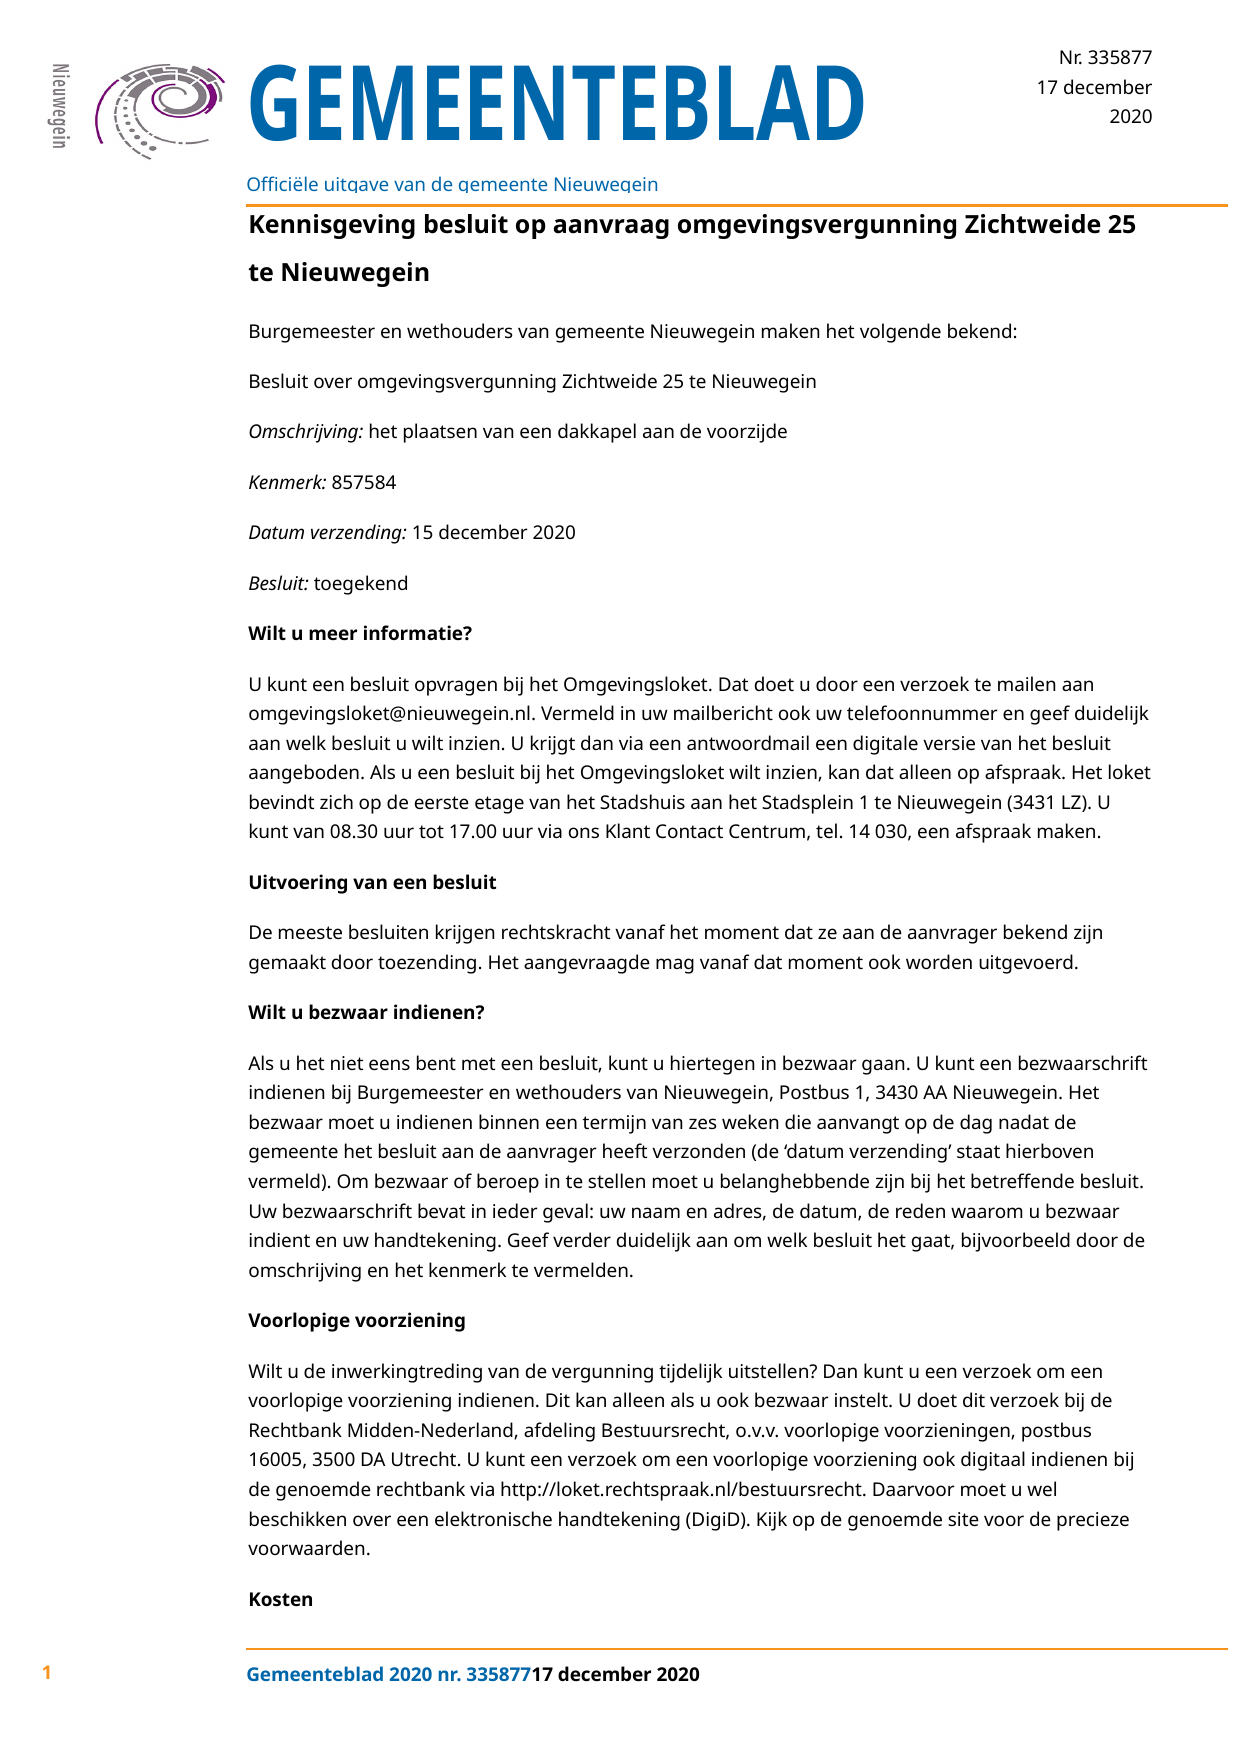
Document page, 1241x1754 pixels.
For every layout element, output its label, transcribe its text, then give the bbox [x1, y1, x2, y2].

text Datum verzending: 15 december 2020 [248, 519, 1152, 545]
text De meeste besluiten krijgen rechtskracht vanaf het moment dat ze aan de aanvrager bekend zijn gemaakt door toezending. Het aangevraagde mag vanaf dat moment ook worden uitgevoerd. [248, 919, 1152, 975]
text Wilt u de inwerkingtreding van de vergunning tijdelijk uitstellen? Dan kunt u een verzoek om een voorlopige voorziening indienen. Dit kan alleen als u ook bezwaar instelt. U doet dit verzoek bij de Rechtbank Midden-Nederland, afdeling Bestuursrecht, o.v.v. voorlopige voorzieningen, postbus 16005, 3500 DA Utrecht. U kunt een verzoek om een voorlopige voorziening ook digitaal indienen bij de genoemde rechtbank via http://loket.rechtspraak.nl/bestuursrecht. Daarvoor moet u wel beschikken over een elektronische handtekening (DigiD). Kijk op de genoemde site voor de precieze voorwaarden. [248, 1358, 1152, 1561]
text Uitvoering van een besluit [248, 869, 1152, 895]
text Omschrijving: het plaatsen van een dakkapel aan de voorzijde [248, 419, 1152, 444]
text Voorlopige voorziening [248, 1307, 1152, 1333]
picture [41, 47, 231, 172]
text Wilt u meer informatie? [248, 620, 1152, 646]
text Kosten [248, 1586, 1152, 1612]
text Burgemeester en wethouders van gemeente Nieuwegein maken het volgende bekend: [248, 318, 1152, 344]
text U kunt een besluit opvragen bij het Omgevingsloket. Dat doet u door een verzoek te mailen aan omgevingsloket@nieuwegein.nl. Vermeld in uw mailbericht ook uw telefoonnummer en geef duidelijk aan welk besluit u wilt inzien. U krijgt dan via een antwoordmail een digitale versie van het besluit aangeboden. Als u een besluit bij het Omgevingsloket wilt inzien, kan dat alleen op afspraak. Het loket bevindt zich op de eerste etage van het Stadshuis aan het Stadsplein 1 te Nieuwegein (3431 LZ). U kunt van 08.30 uur tot 17.00 uur via ons Klant Contact Centrum, tel. 14 030, een afspraak maken. [248, 671, 1152, 844]
text Kenmerk: 857584 [248, 469, 1152, 495]
text Als u het niet eens bent met een besluit, kunt u hiertegen in bezwaar gaan. U kunt een bezwaarschrift indienen bij Burgemeester en wethouders van Nieuwegein, Postbus 1, 3430 AA Nieuwegein. Het bezwaar moet u indienen binnen een termijn van zes weken die aanvangt op de dag nadat de gemeente het besluit aan de aanvrager heeft verzonden (de ‘datum verzending’ staat hierboven vermeld). Om bezwaar of beroep in te stellen moet u belanghebbende zijn bij het betreffende besluit. Uw bezwaarschrift bevat in ieder geval: uw naam en adres, de datum, de reden waarom u bezwaar indient en uw handtekening. Geef verder duidelijk aan om welk besluit het gaat, bijvoorbeeld door de omschrijving en het kenmerk te vermelden. [248, 1050, 1152, 1283]
text Besluit: toegekend [248, 570, 1152, 596]
text Wilt u bezwaar indienen? [248, 999, 1152, 1025]
text Besluit over omgevingsvergunning Zichtweide 25 te Nieuwegein [248, 368, 1152, 394]
text Kennisgeving besluit op aanvraag omgevingsvergunning Zichtweide 25 te Nieuwegein [248, 207, 1152, 288]
